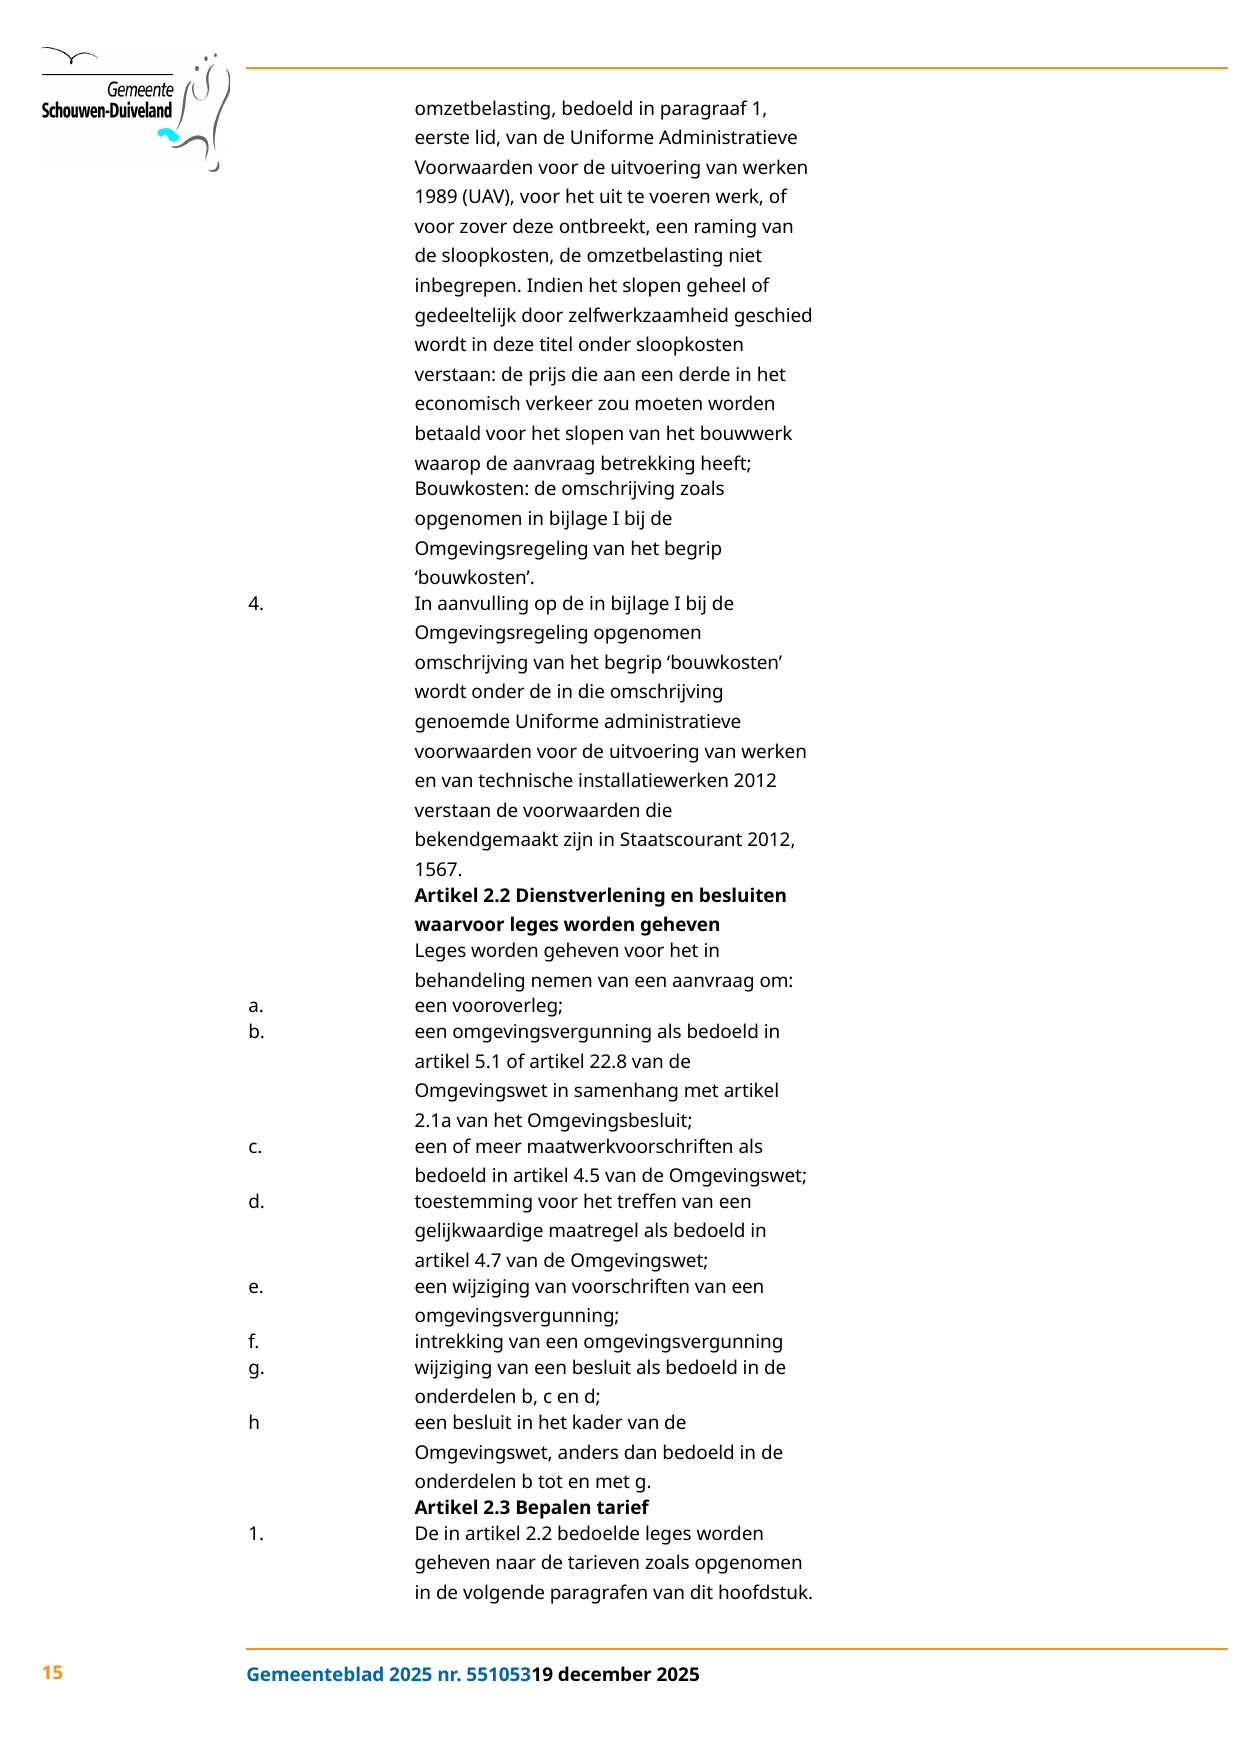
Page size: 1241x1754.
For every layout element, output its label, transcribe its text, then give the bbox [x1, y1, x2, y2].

table_cell [819, 590, 985, 882]
table_cell 1. [248, 1520, 414, 1605]
table_cell [985, 993, 1152, 1018]
table_cell [819, 1188, 985, 1273]
table_cell [819, 1133, 985, 1188]
table_cell [819, 1354, 985, 1409]
table_cell [819, 1018, 985, 1133]
table_cell een besluit in het kader van de Omgevingswet, anders dan bedoeld in de onderdelen b tot en met g. [414, 1409, 819, 1494]
table_cell De in artikel 2.2 bedoelde leges worden geheven naar de tarieven zoals opgenomen in de volgende paragrafen van dit hoofdstuk. [414, 1520, 819, 1605]
table_cell [248, 882, 414, 937]
table_cell a. [248, 993, 414, 1018]
table_cell [985, 590, 1152, 882]
table_cell [819, 1273, 985, 1328]
table_cell f. [248, 1328, 414, 1354]
table_cell [985, 1409, 1152, 1494]
table_cell [985, 95, 1152, 476]
table_cell 4. [248, 590, 414, 882]
table_cell [819, 882, 985, 937]
table_cell [819, 993, 985, 1018]
table_cell [985, 1273, 1152, 1328]
table_cell [248, 937, 414, 993]
table_cell een wijziging van voorschriften van een omgevingsvergunning; [414, 1273, 819, 1328]
picture [41, 47, 231, 172]
table_cell [248, 1494, 414, 1520]
table_cell e. [248, 1273, 414, 1328]
table_cell Bouwkosten: de omschrijving zoals opgenomen in bijlage I bij de Omgevingsregeling van het begrip ‘bouwkosten’. [414, 476, 819, 590]
table_cell [985, 476, 1152, 590]
table_cell intrekking van een omgevingsvergunning [414, 1328, 819, 1354]
table_cell [985, 1520, 1152, 1605]
table_cell [985, 1328, 1152, 1354]
table_cell [985, 1494, 1152, 1520]
table_cell wijziging van een besluit als bedoeld in de onderdelen b, c en d; [414, 1354, 819, 1409]
table_cell [819, 95, 985, 476]
table_cell [985, 882, 1152, 937]
table_cell omzetbelasting, bedoeld in paragraaf 1, eerste lid, van de Uniforme Administratieve Voorwaarden voor de uitvoering van werken 1989 (UAV), voor het uit te voeren werk, of voor zover deze ontbreekt, een raming van de sloopkosten, de omzetbelasting niet inbegrepen. Indien het slopen geheel of gedeeltelijk door zelfwerkzaamheid geschied wordt in deze titel onder sloopkosten verstaan: de prijs die aan een derde in het economisch verkeer zou moeten worden betaald voor het slopen van het bouwwerk waarop de aanvraag betrekking heeft; [414, 95, 819, 476]
table_cell [985, 1188, 1152, 1273]
table_cell h [248, 1409, 414, 1494]
table_cell [985, 1133, 1152, 1188]
table_cell [985, 937, 1152, 993]
table_cell [819, 1409, 985, 1494]
table_cell [819, 476, 985, 590]
table_cell [819, 1494, 985, 1520]
table_cell een omgevingsvergunning als bedoeld in artikel 5.1 of artikel 22.8 van de Omgevingswet in samenhang met artikel 2.1a van het Omgevingsbesluit; [414, 1018, 819, 1133]
table_cell [248, 95, 414, 476]
table_cell [985, 1018, 1152, 1133]
table_cell toestemming voor het treffen van een gelijkwaardige maatregel als bedoeld in artikel 4.7 van de Omgevingswet; [414, 1188, 819, 1273]
table_cell [819, 937, 985, 993]
table_cell een vooroverleg; [414, 993, 819, 1018]
table_cell Leges worden geheven voor het in behandeling nemen van een aanvraag om: [414, 937, 819, 993]
table_cell [819, 1328, 985, 1354]
table_cell Artikel 2.2 Dienstverlening en besluiten waarvoor leges worden geheven [414, 882, 819, 937]
table_cell [248, 476, 414, 590]
table_cell b. [248, 1018, 414, 1133]
table_cell c. [248, 1133, 414, 1188]
table_cell een of meer maatwerkvoorschriften als bedoeld in artikel 4.5 van de Omgevingswet; [414, 1133, 819, 1188]
table_cell Artikel 2.3 Bepalen tarief [414, 1494, 819, 1520]
table_cell In aanvulling op de in bijlage I bij de Omgevingsregeling opgenomen omschrijving van het begrip ‘bouwkosten’ wordt onder de in die omschrijving genoemde Uniforme administratieve voorwaarden voor de uitvoering van werken en van technische installatiewerken 2012 verstaan de voorwaarden die bekendgemaakt zijn in Staatscourant 2012, 1567. [414, 590, 819, 882]
table_cell d. [248, 1188, 414, 1273]
table_cell g. [248, 1354, 414, 1409]
table_cell [819, 1520, 985, 1605]
table_cell [985, 1354, 1152, 1409]
